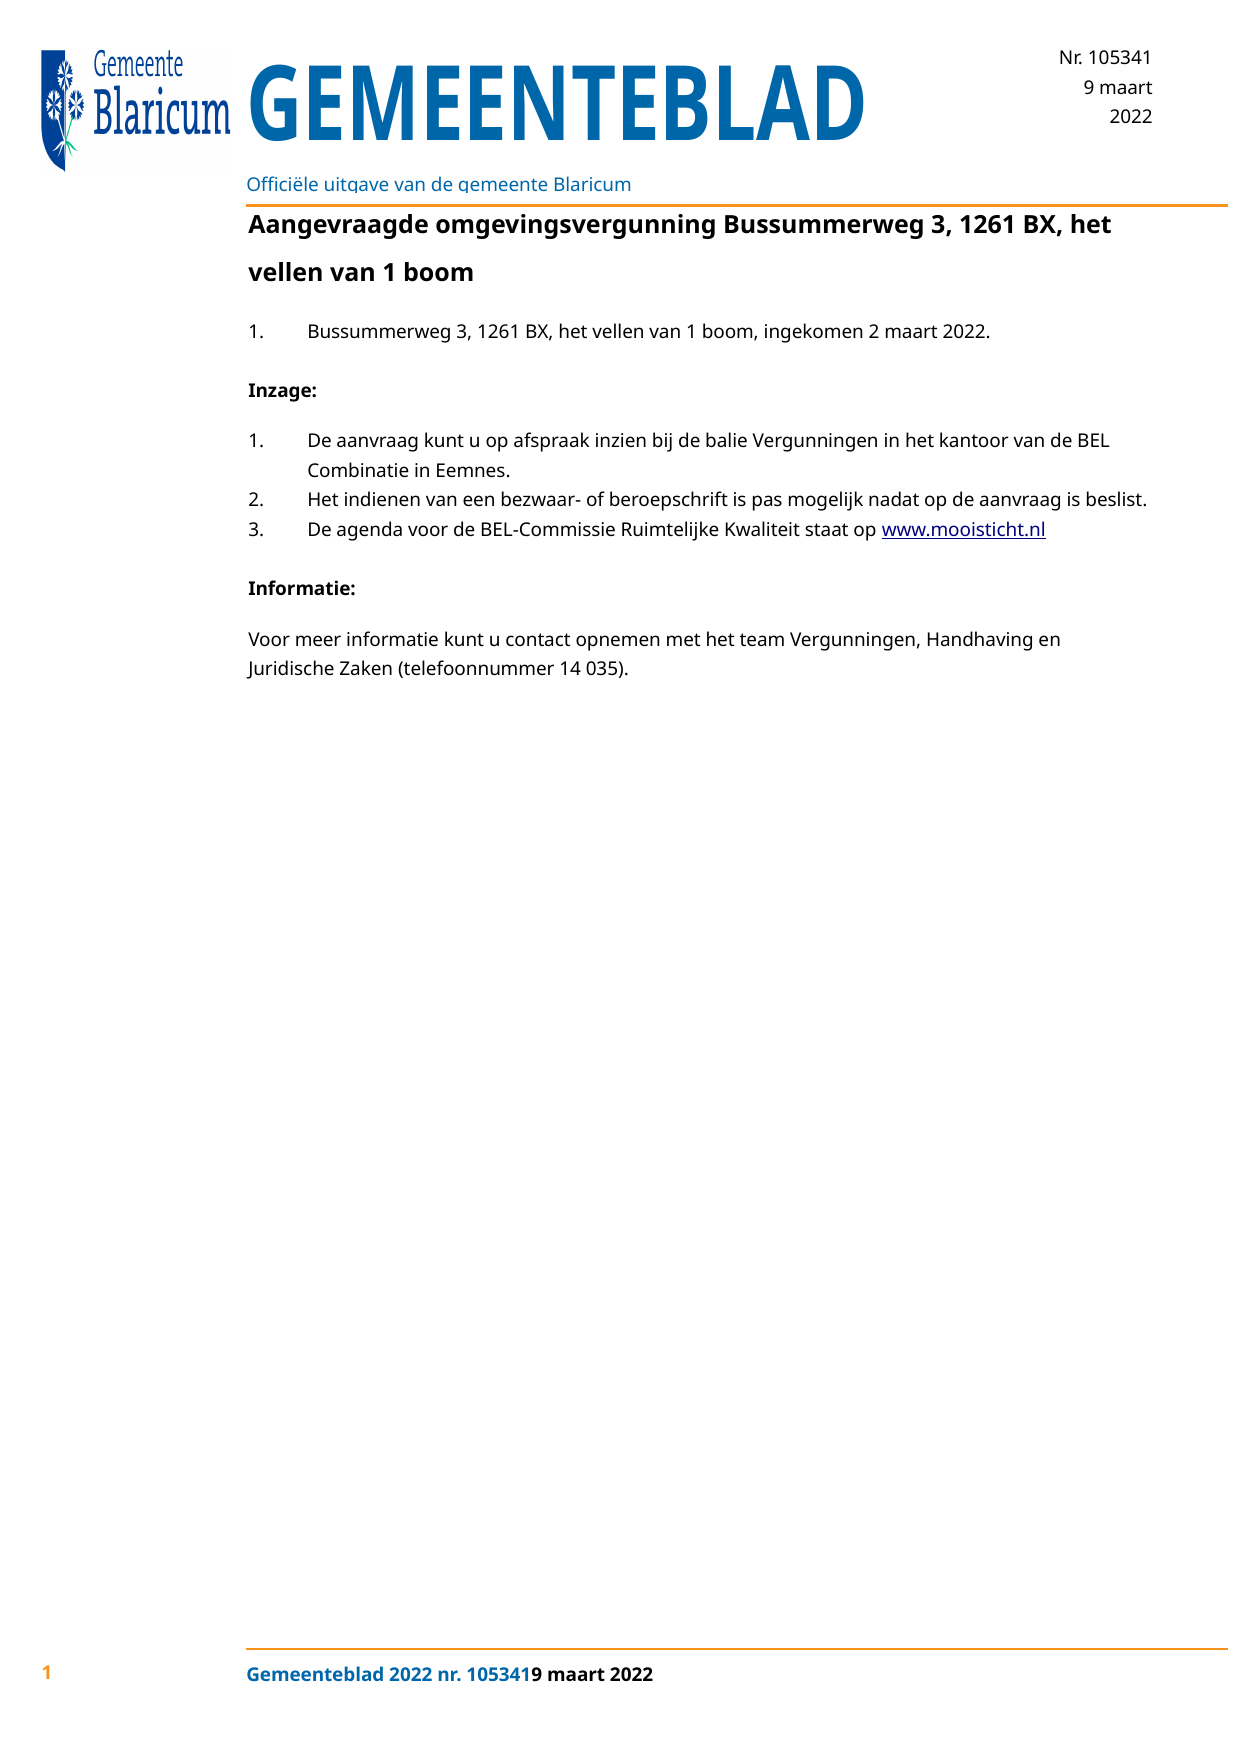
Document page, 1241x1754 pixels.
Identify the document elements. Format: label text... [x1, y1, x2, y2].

text Informatie: [248, 575, 1152, 601]
list De aanvraag kunt u op afspraak inzien bij de balie Vergunningen in het kantoor van de BEL Combinatie in Eemnes. [248, 427, 1152, 483]
text Inzage: [248, 377, 1152, 403]
text Voor meer informatie kunt u contact opnemen met het team Vergunningen, Handhaving en Juridische Zaken (telefoonnummer 14 035). [248, 626, 1152, 681]
list Het indienen van een bezwaar- of beroepschrift is pas mogelijk nadat op de aanvraag is beslist. [248, 487, 1152, 512]
text Aangevraagde omgevingsvergunning Bussummerweg 3, 1261 BX, het vellen van 1 boom [248, 207, 1152, 288]
list Bussummerweg 3, 1261 BX, het vellen van 1 boom, ingekomen 2 maart 2022. [248, 318, 1152, 344]
picture [41, 47, 231, 172]
list De agenda voor de BEL-Commissie Ruimtelijke Kwaliteit staat op www.mooisticht.nl [248, 516, 1152, 542]
